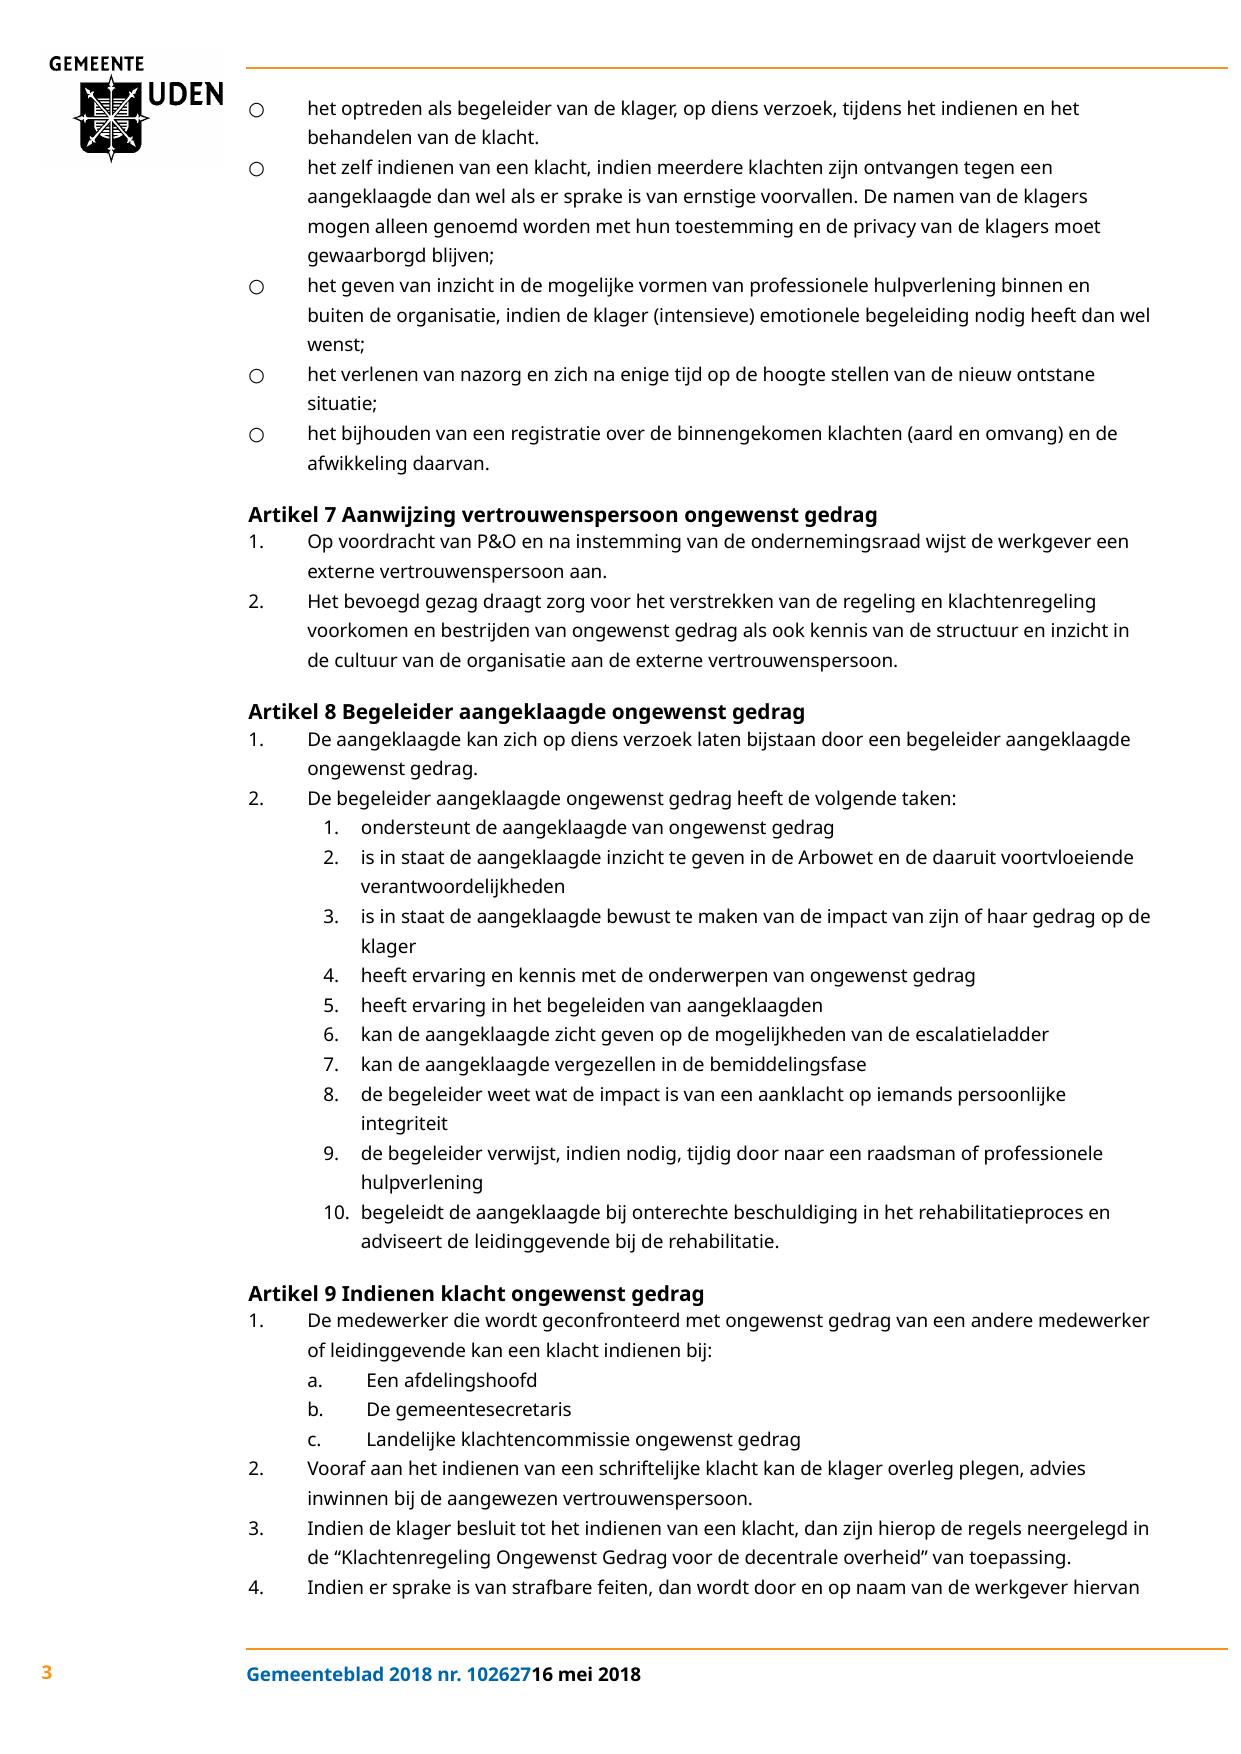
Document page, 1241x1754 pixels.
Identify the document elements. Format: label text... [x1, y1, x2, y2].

list kan de aangeklaagde zicht geven op de mogelijkheden van de escalatieladder [323, 1022, 1152, 1047]
text Artikel 7 Aanwijzing vertrouwenspersoon ongewenst gedrag [248, 500, 1152, 529]
list het verlenen van nazorg en zich na enige tijd op de hoogte stellen van de nieuw ontstane situatie; [248, 361, 1152, 416]
list De medewerker die wordt geconfronteerd met ongewenst gedrag van een andere medewerker of leidinggevende kan een klacht indienen bij: [248, 1308, 1152, 1363]
list De begeleider aangeklaagde ongewenst gedrag heeft de volgende taken: [248, 785, 1152, 811]
text Artikel 9 Indienen klacht ongewenst gedrag [248, 1279, 1152, 1308]
list begeleidt de aangeklaagde bij onterechte beschuldiging in het rehabilitatieproces en adviseert de leidinggevende bij de rehabilitatie. [323, 1199, 1152, 1254]
list Indien er sprake is van strafbare feiten, dan wordt door en op naam van de werkgever hiervan [248, 1574, 1152, 1599]
list het optreden als begeleider van de klager, op diens verzoek, tijdens het indienen en het behandelen van de klacht. [248, 95, 1152, 150]
list de begeleider weet wat de impact is van een aanklacht op iemands persoonlijke integriteit [323, 1081, 1152, 1136]
list kan de aangeklaagde vergezellen in de bemiddelingsfase [323, 1051, 1152, 1077]
list Een afdelingshoofd [307, 1367, 1152, 1392]
list Vooraf aan het indienen van een schriftelijke klacht kan de klager overleg plegen, advies inwinnen bij de aangewezen vertrouwenspersoon. [248, 1456, 1152, 1511]
list Op voordracht van P&O en na instemming van de ondernemingsraad wijst de werkgever een externe vertrouwenspersoon aan. [248, 529, 1152, 584]
list heeft ervaring in het begeleiden van aangeklaagden [323, 992, 1152, 1018]
list het bijhouden van een registratie over de binnengekomen klachten (aard en omvang) en de afwikkeling daarvan. [248, 420, 1152, 476]
list is in staat de aangeklaagde bewust te maken van de impact van zijn of haar gedrag op de klager [323, 903, 1152, 959]
list Het bevoegd gezag draagt zorg voor het verstrekken van de regeling en klachtenregeling voorkomen en bestrijden van ongewenst gedrag als ook kennis van de structuur en inzicht in de cultuur van de organisatie aan de externe vertrouwenspersoon. [248, 588, 1152, 673]
text Artikel 8 Begeleider aangeklaagde ongewenst gedrag [248, 697, 1152, 726]
list het zelf indienen van een klacht, indien meerdere klachten zijn ontvangen tegen een aangeklaagde dan wel als er sprake is van ernstige voorvallen. De namen van de klagers mogen alleen genoemd worden met hun toestemming en de privacy van de klagers moet gewaarborgd blijven; [248, 154, 1152, 268]
list Landelijke klachtencommissie ongewenst gedrag [307, 1426, 1152, 1452]
list heeft ervaring en kennis met de onderwerpen van ongewenst gedrag [323, 962, 1152, 988]
list de begeleider verwijst, indien nodig, tijdig door naar een raadsman of professionele hulpverlening [323, 1140, 1152, 1195]
list het geven van inzicht in de mogelijke vormen van professionele hulpverlening binnen en buiten de organisatie, indien de klager (intensieve) emotionele begeleiding nodig heeft dan wel wenst; [248, 272, 1152, 357]
list is in staat de aangeklaagde inzicht te geven in de Arbowet en de daaruit voortvloeiende verantwoordelijkheden [323, 844, 1152, 899]
picture [41, 47, 231, 172]
list ondersteunt de aangeklaagde van ongewenst gedrag [323, 814, 1152, 840]
list De aangeklaagde kan zich op diens verzoek laten bijstaan door een begeleider aangeklaagde ongewenst gedrag. [248, 726, 1152, 781]
list Indien de klager besluit tot het indienen van een klacht, dan zijn hierop de regels neergelegd in de “Klachtenregeling Ongewenst Gedrag voor de decentrale overheid” van toepassing. [248, 1515, 1152, 1570]
list De gemeentesecretaris [307, 1396, 1152, 1422]
